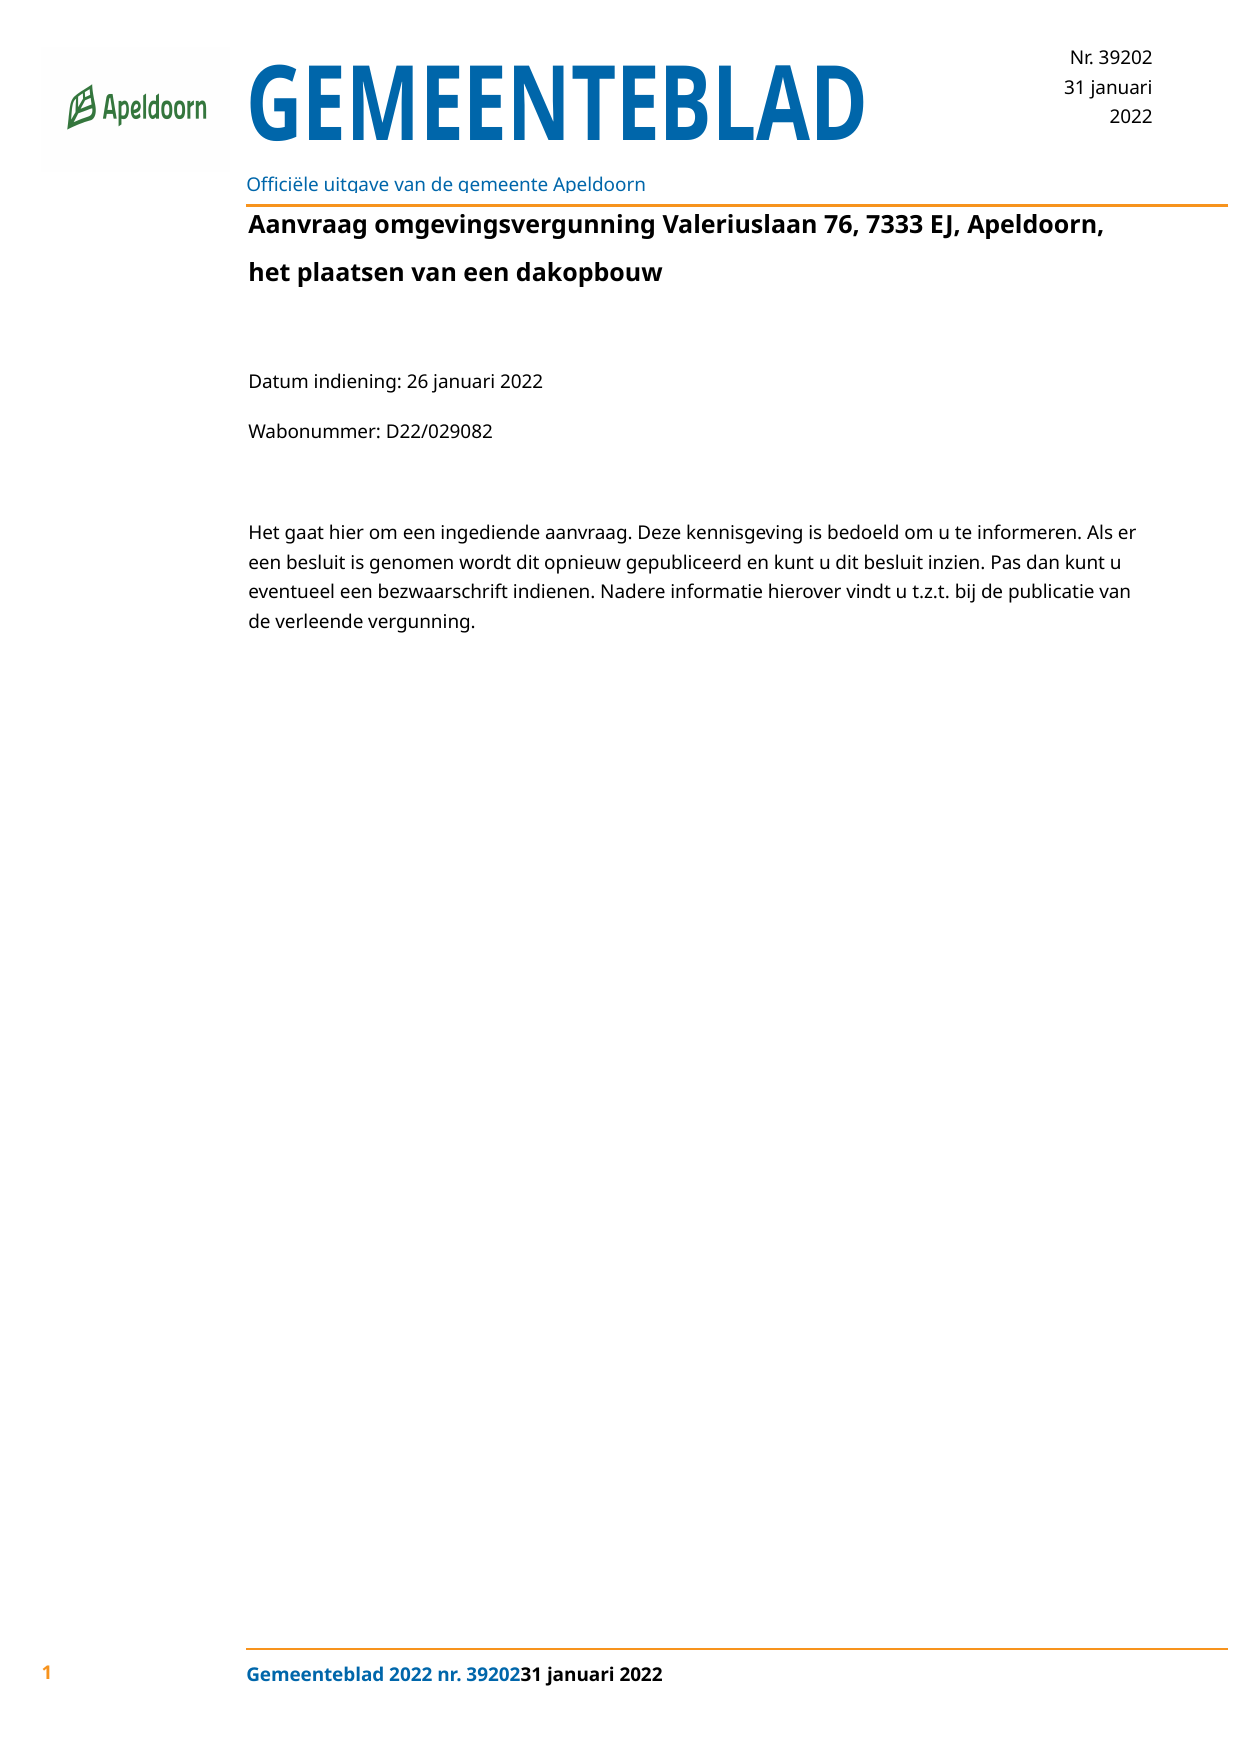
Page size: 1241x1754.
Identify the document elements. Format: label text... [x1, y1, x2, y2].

text Het gaat hier om een ingediende aanvraag. Deze kennisgeving is bedoeld om u te informeren. Als er een besluit is genomen wordt dit opnieuw gepubliceerd en kunt u dit besluit inzien. Pas dan kunt u eventueel een bezwaarschrift indienen. Nadere informatie hierover vindt u t.z.t. bij de publicatie van de verleende vergunning. [248, 519, 1152, 634]
text Wabonummer: D22/029082 [248, 419, 1152, 444]
picture [41, 47, 231, 172]
text Aanvraag omgevingsvergunning Valeriuslaan 76, 7333 EJ, Apeldoorn, het plaatsen van een dakopbouw [248, 207, 1152, 288]
text Datum indiening: 26 januari 2022 [248, 368, 1152, 394]
